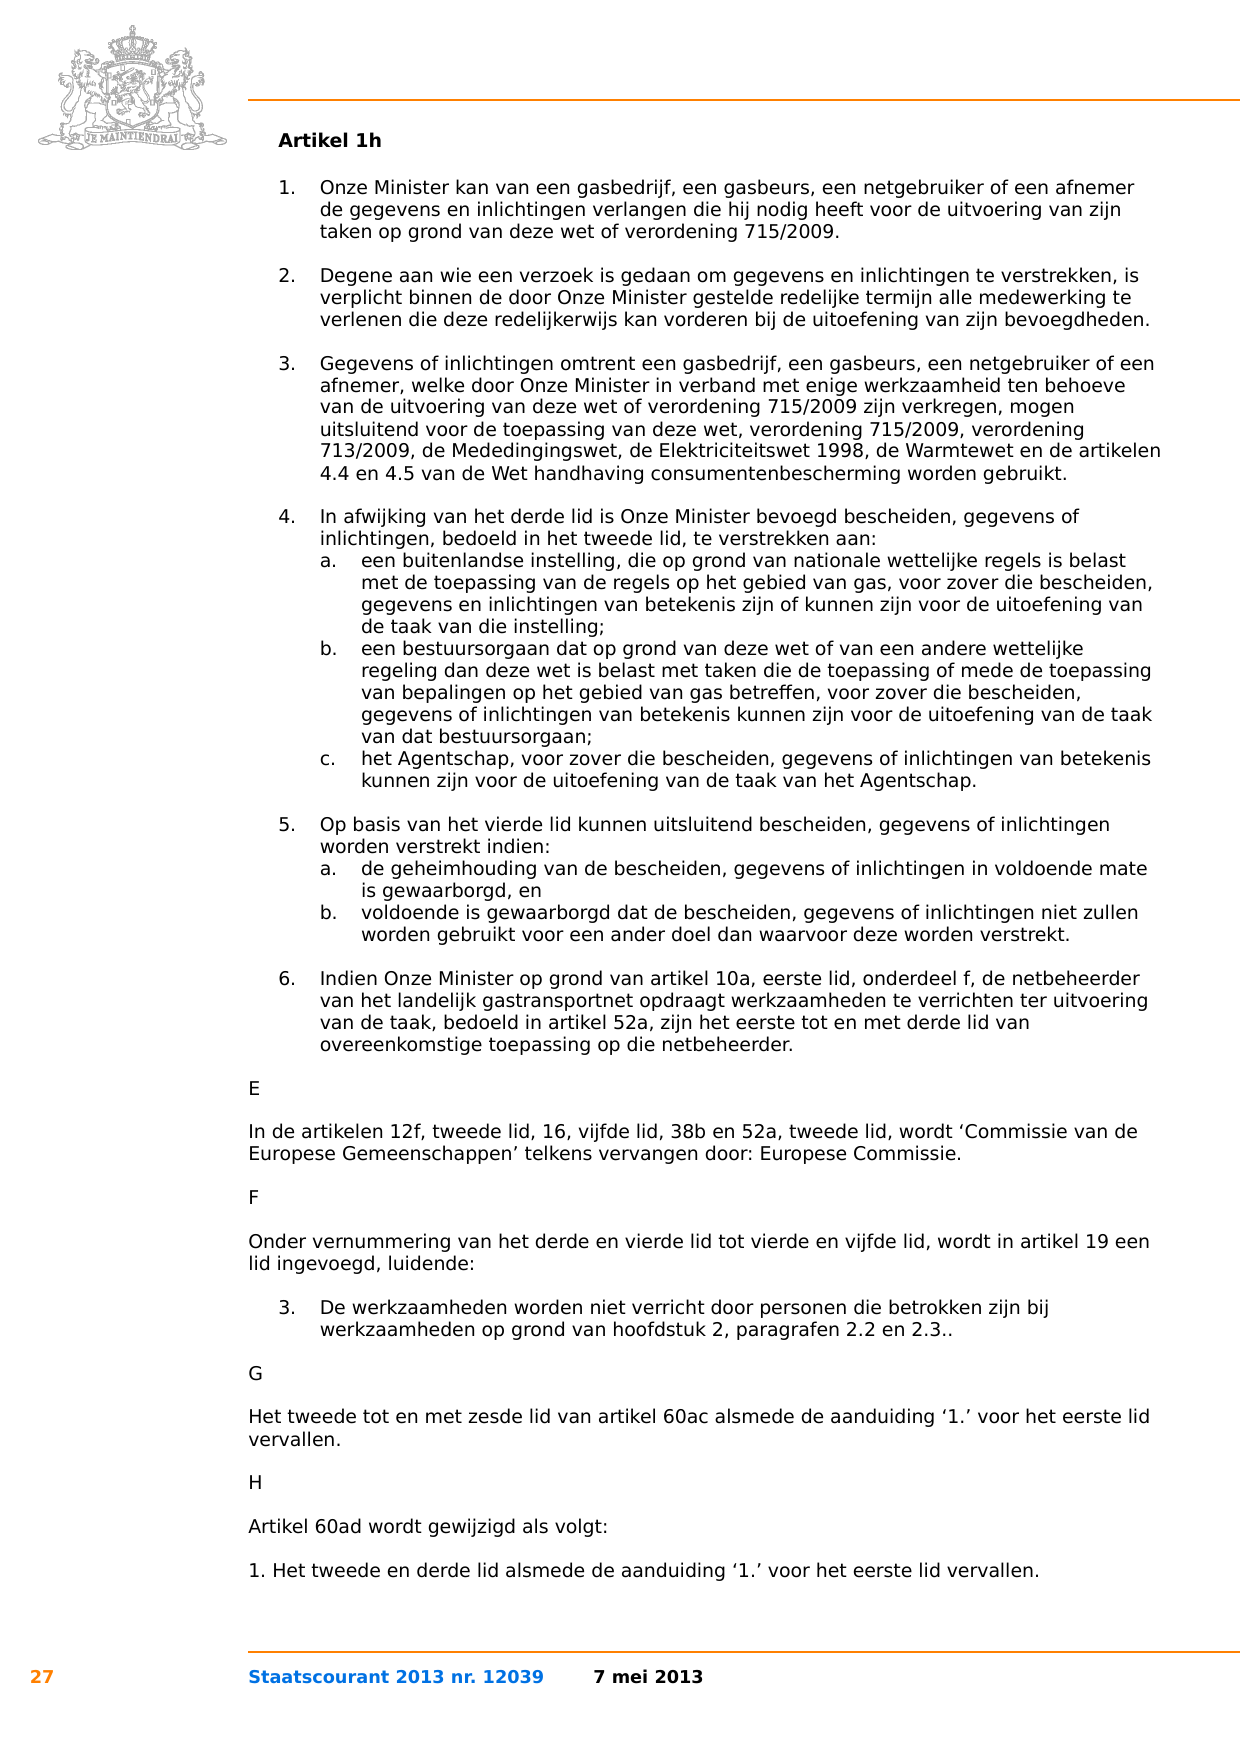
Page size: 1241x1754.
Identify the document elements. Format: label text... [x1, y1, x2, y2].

picture [38, 25, 227, 150]
text Het tweede tot en met zesde lid van artikel 60ac alsmede de aanduiding ‘1.’ voor het eerste lid vervallen. [248, 1406, 1163, 1450]
text 3. Gegevens of inlichtingen omtrent een gasbedrijf, een gasbeurs, een netgebruiker of een afnemer, welke door Onze Minister in verband met enige werkzaamheid ten behoeve van de uitvoering van deze wet of verordening 715/2009 zijn verkregen, mogen uitsluitend voor de toepassing van deze wet, verordening 715/2009, verordening 713/2009, de Mededingingswet, de Elektriciteitswet 1998, de Warmtewet en de artikelen 4.4 en 4.5 van de Wet handhaving consumentenbescherming worden gebruikt. [278, 352, 1163, 484]
text 1. Het tweede en derde lid alsmede de aanduiding ‘1.’ voor het eerste lid vervallen. [248, 1560, 1163, 1582]
text 2. Degene aan wie een verzoek is gedaan om gegevens en inlichtingen te verstrekken, is verplicht binnen de door Onze Minister gestelde redelijke termijn alle medewerking te verlenen die deze redelijkerwijs kan vorderen bij de uitoefening van zijn bevoegdheden. [278, 265, 1163, 331]
text c. het Agentschap, voor zover die bescheiden, gegevens of inlichtingen van betekenis kunnen zijn voor de uitoefening van de taak van het Agentschap. [319, 748, 1163, 792]
text b. een bestuursorgaan dat op grond van deze wet of van een andere wettelijke regeling dan deze wet is belast met taken die de toepassing of mede de toepassing van bepalingen op het gebied van gas betreffen, voor zover die bescheiden, gegevens of inlichtingen van betekenis kunnen zijn voor de uitoefening van de taak van dat bestuursorgaan; [319, 638, 1163, 748]
text Onder vernummering van het derde en vierde lid tot vierde en vijfde lid, wordt in artikel 19 een lid ingevoegd, luidende: [248, 1231, 1163, 1275]
text a. een buitenlandse instelling, die op grond van nationale wettelijke regels is belast met de toepassing van de regels op het gebied van gas, voor zover die bescheiden, gegevens en inlichtingen van betekenis zijn of kunnen zijn voor de uitoefening van de taak van die instelling; [319, 550, 1163, 638]
text In de artikelen 12f, tweede lid, 16, vijfde lid, 38b en 52a, tweede lid, wordt ‘Commissie van de Europese Gemeenschappen’ telkens vervangen door: Europese Commissie. [248, 1121, 1163, 1165]
text F [248, 1187, 1163, 1209]
text 1. Onze Minister kan van een gasbedrijf, een gasbeurs, een netgebruiker of een afnemer de gegevens en inlichtingen verlangen die hij nodig heeft voor de uitvoering van zijn taken op grond van deze wet of verordening 715/2009. [278, 177, 1163, 243]
text E [248, 1077, 1163, 1099]
text 4. In afwijking van het derde lid is Onze Minister bevoegd bescheiden, gegevens of inlichtingen, bedoeld in het tweede lid, te verstrekken aan: [278, 506, 1163, 550]
text Artikel 60ad wordt gewijzigd als volgt: [248, 1516, 1163, 1538]
subtitle Artikel 1h [278, 130, 1163, 152]
text 6. Indien Onze Minister op grond van artikel 10a, eerste lid, onderdeel f, de netbeheerder van het landelijk gastransportnet opdraagt werkzaamheden te verrichten ter uitvoering van de taak, bedoeld in artikel 52a, zijn het eerste tot en met derde lid van overeenkomstige toepassing op die netbeheerder. [278, 968, 1163, 1056]
text 5. Op basis van het vierde lid kunnen uitsluitend bescheiden, gegevens of inlichtingen worden verstrekt indien: [278, 814, 1163, 858]
text G [248, 1363, 1163, 1384]
text H [248, 1472, 1163, 1494]
text b. voldoende is gewaarborgd dat de bescheiden, gegevens of inlichtingen niet zullen worden gebruikt voor een ander doel dan waarvoor deze worden verstrekt. [319, 902, 1163, 946]
text a. de geheimhouding van de bescheiden, gegevens of inlichtingen in voldoende mate is gewaarborgd, en [319, 858, 1163, 902]
text 3. De werkzaamheden worden niet verricht door personen die betrokken zijn bij werkzaamheden op grond van hoofdstuk 2, paragrafen 2.2 en 2.3.. [278, 1297, 1163, 1341]
